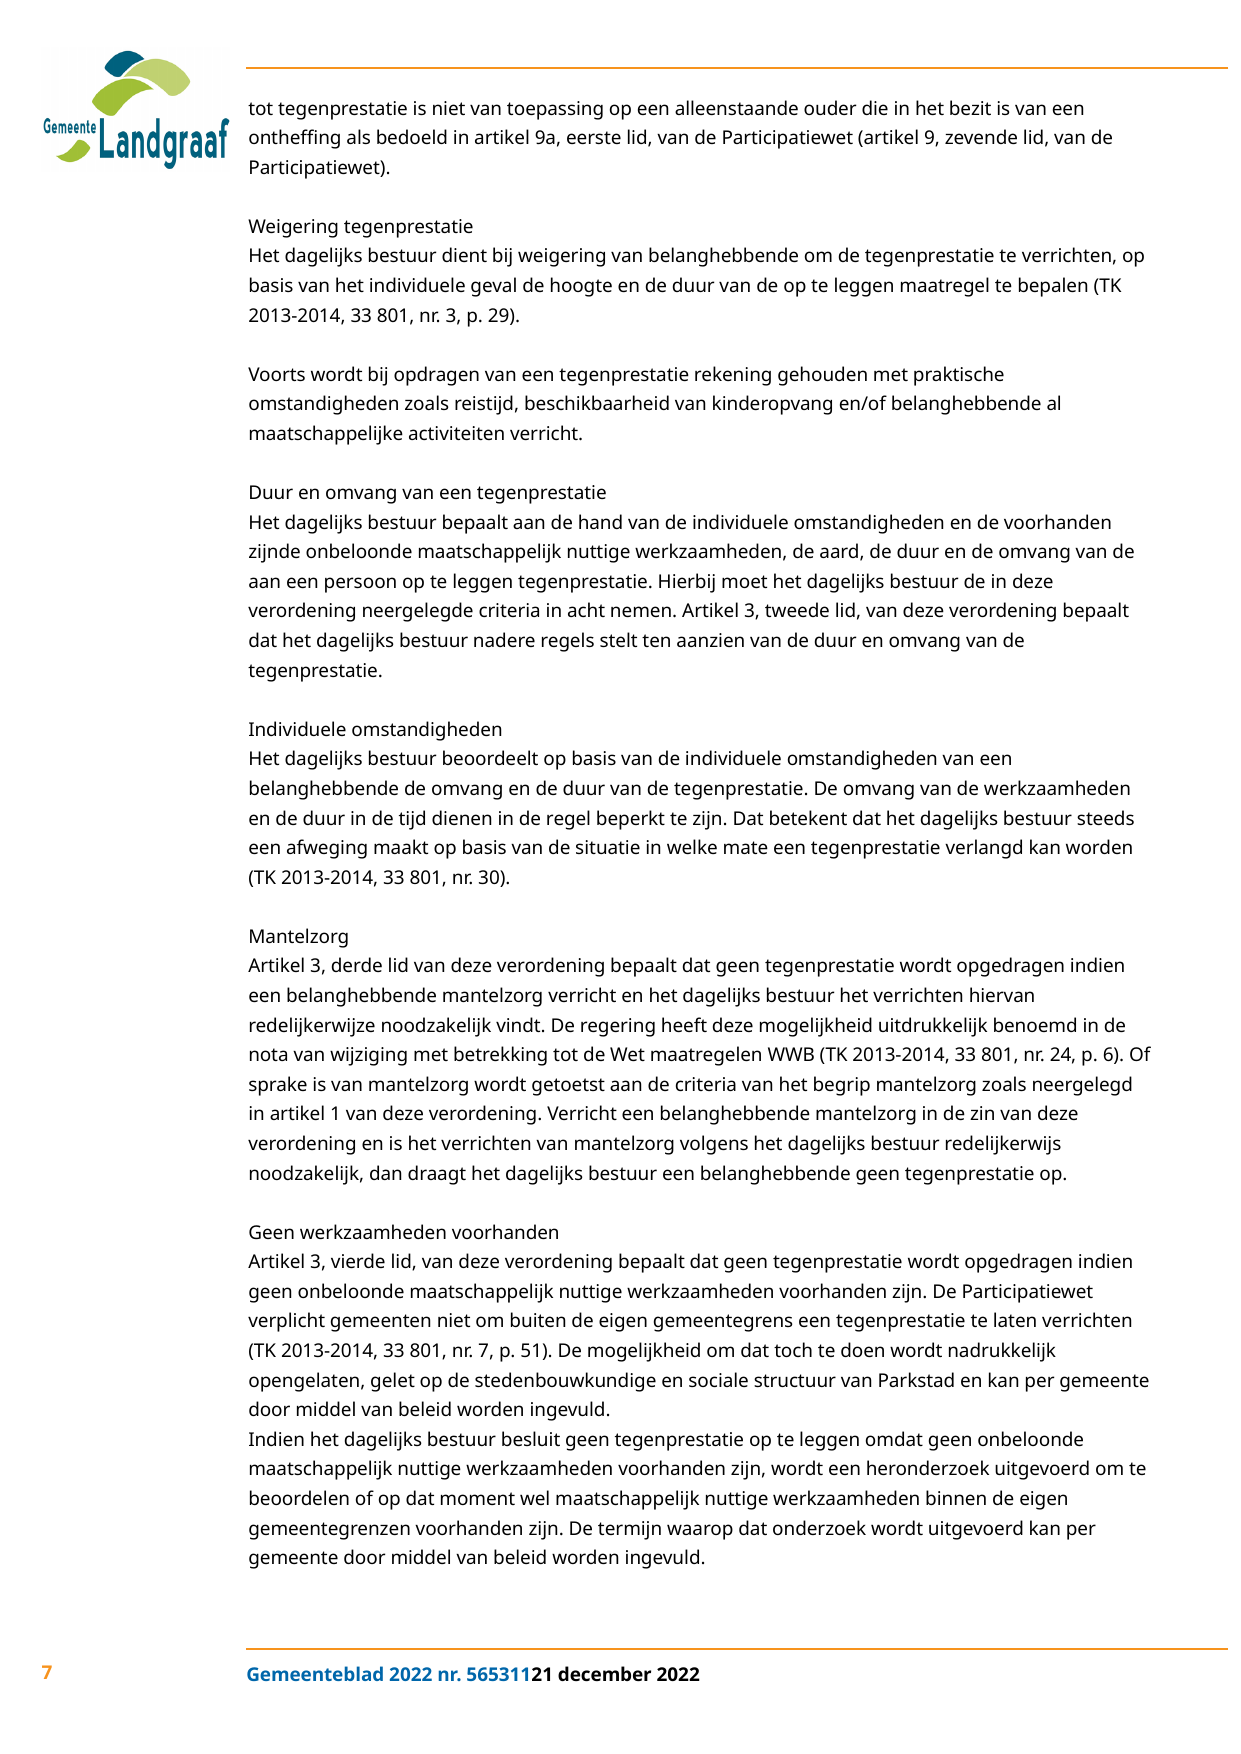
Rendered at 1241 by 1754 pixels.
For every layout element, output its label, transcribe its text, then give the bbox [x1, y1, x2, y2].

text Geen werkzaamheden voorhanden [248, 1219, 1152, 1245]
text Mantelzorg [248, 923, 1152, 949]
text Indien het dagelijks bestuur besluit geen tegenprestatie op te leggen omdat geen onbeloonde maatschappelijk nuttige werkzaamheden voorhanden zijn, wordt een heronderzoek uitgevoerd om te beoordelen of op dat moment wel maatschappelijk nuttige werkzaamheden binnen de eigen gemeentegrenzen voorhanden zijn. De termijn waarop dat onderzoek wordt uitgevoerd kan per gemeente door middel van beleid worden ingevuld. [248, 1426, 1152, 1570]
text Artikel 3, derde lid van deze verordening bepaalt dat geen tegenprestatie wordt opgedragen indien een belanghebbende mantelzorg verricht en het dagelijks bestuur het verrichten hiervan redelijkerwijze noodzakelijk vindt. De regering heeft deze mogelijkheid uitdrukkelijk benoemd in de nota van wijziging met betrekking tot de Wet maatregelen WWB (TK 2013-2014, 33 801, nr. 24, p. 6). Of sprake is van mantelzorg wordt getoetst aan de criteria van het begrip mantelzorg zoals neergelegd in artikel 1 van deze verordening. Verricht een belanghebbende mantelzorg in de zin van deze verordening en is het verrichten van mantelzorg volgens het dagelijks bestuur redelijkerwijs noodzakelijk, dan draagt het dagelijks bestuur een belanghebbende geen tegenprestatie op. [248, 953, 1152, 1186]
text Duur en omvang van een tegenprestatie [248, 479, 1152, 505]
text Weigering tegenprestatie [248, 213, 1152, 239]
text Artikel 3, vierde lid, van deze verordening bepaalt dat geen tegenprestatie wordt opgedragen indien geen onbeloonde maatschappelijk nuttige werkzaamheden voorhanden zijn. De Participatiewet verplicht gemeenten niet om buiten de eigen gemeentegrens een tegenprestatie te laten verrichten (TK 2013-2014, 33 801, nr. 7, p. 51). De mogelijkheid om dat toch te doen wordt nadrukkelijk opengelaten, gelet op de stedenbouwkundige en sociale structuur van Parkstad en kan per gemeente door middel van beleid worden ingevuld. [248, 1248, 1152, 1422]
text Individuele omstandigheden [248, 716, 1152, 742]
picture [41, 47, 231, 172]
text Het dagelijks bestuur dient bij weigering van belanghebbende om de tegenprestatie te verrichten, op basis van het individuele geval de hoogte en de duur van de op te leggen maatregel te bepalen (TK 2013-2014, 33 801, nr. 3, p. 29). [248, 243, 1152, 328]
text Het dagelijks bestuur beoordeelt op basis van de individuele omstandigheden van een belanghebbende de omvang en de duur van de tegenprestatie. De omvang van de werkzaamheden en de duur in de tijd dienen in de regel beperkt te zijn. Dat betekent dat het dagelijks bestuur steeds een afweging maakt op basis van de situatie in welke mate een tegenprestatie verlangd kan worden (TK 2013-2014, 33 801, nr. 30). [248, 746, 1152, 890]
text tot tegenprestatie is niet van toepassing op een alleenstaande ouder die in het bezit is van een ontheffing als bedoeld in artikel 9a, eerste lid, van de Participatiewet (artikel 9, zevende lid, van de Participatiewet). [248, 95, 1152, 180]
text Voorts wordt bij opdragen van een tegenprestatie rekening gehouden met praktische omstandigheden zoals reistijd, beschikbaarheid van kinderopvang en/of belanghebbende al maatschappelijke activiteiten verricht. [248, 361, 1152, 446]
text Het dagelijks bestuur bepaalt aan de hand van de individuele omstandigheden en de voorhanden zijnde onbeloonde maatschappelijk nuttige werkzaamheden, de aard, de duur en de omvang van de aan een persoon op te leggen tegenprestatie. Hierbij moet het dagelijks bestuur de in deze verordening neergelegde criteria in acht nemen. Artikel 3, tweede lid, van deze verordening bepaalt dat het dagelijks bestuur nadere regels stelt ten aanzien van de duur en omvang van de tegenprestatie. [248, 509, 1152, 683]
